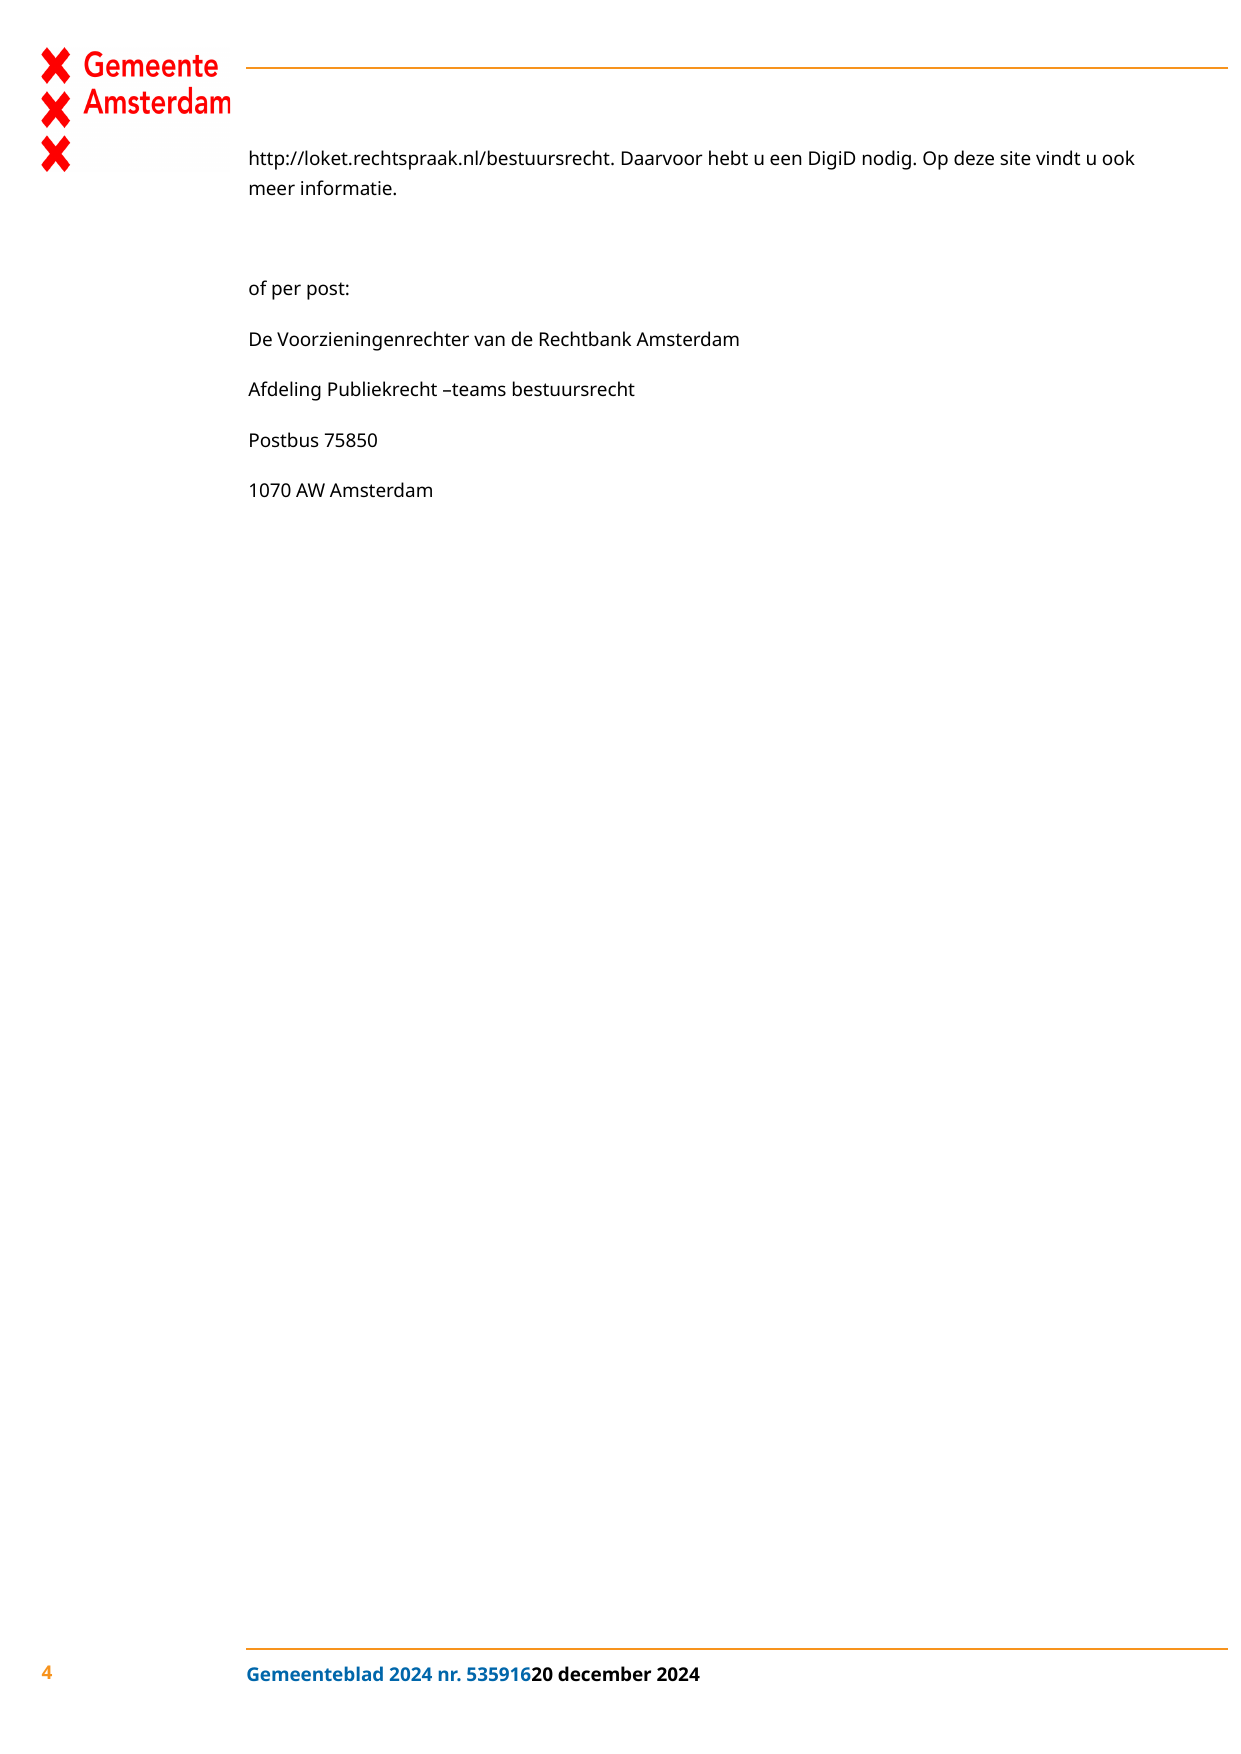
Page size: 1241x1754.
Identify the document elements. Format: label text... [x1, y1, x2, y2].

text Afdeling Publiekrecht –teams bestuursrecht [248, 376, 1152, 402]
text http://loket.rechtspraak.nl/bestuursrecht. Daarvoor hebt u een DigiD nodig. Op deze site vindt u ook meer informatie. [248, 145, 1152, 201]
text Postbus 75850 [248, 427, 1152, 453]
text 1070 AW Amsterdam [248, 477, 1152, 503]
picture [41, 47, 231, 172]
text De Voorzieningenrechter van de Rechtbank Amsterdam [248, 326, 1152, 352]
text of per post: [248, 276, 1152, 301]
